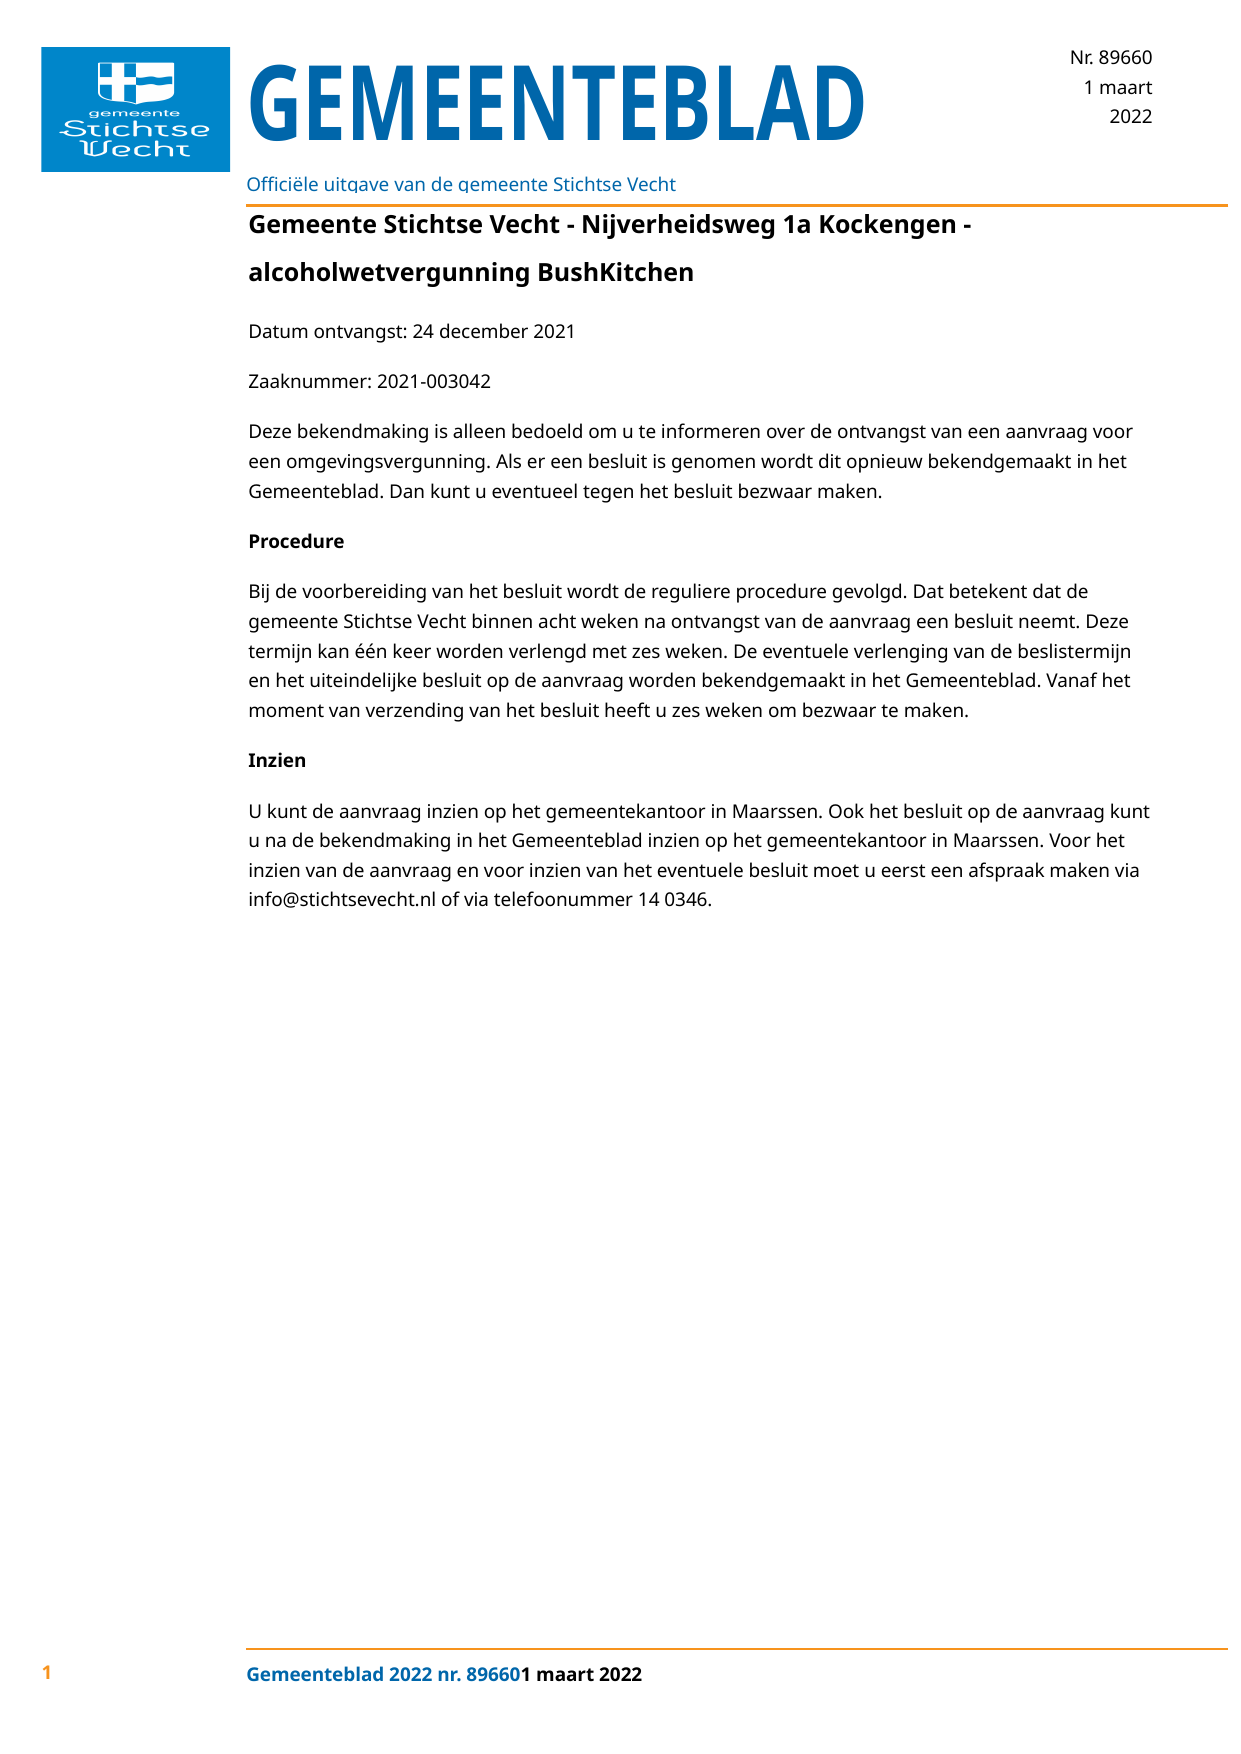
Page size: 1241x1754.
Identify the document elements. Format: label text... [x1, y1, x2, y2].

text Gemeente Stichtse Vecht - Nijverheidsweg 1a Kockengen - alcoholwetvergunning BushKitchen [248, 207, 1152, 288]
text Datum ontvangst: 24 december 2021 [248, 318, 1152, 344]
text Bij de voorbereiding van het besluit wordt de reguliere procedure gevolgd. Dat betekent dat de gemeente Stichtse Vecht binnen acht weken na ontvangst van de aanvraag een besluit neemt. Deze termijn kan één keer worden verlengd met zes weken. De eventuele verlenging van de beslistermijn en het uiteindelijke besluit op de aanvraag worden bekendgemaakt in het Gemeenteblad. Vanaf het moment van verzending van het besluit heeft u zes weken om bezwaar te maken. [248, 579, 1152, 723]
text Zaaknummer: 2021-003042 [248, 368, 1152, 394]
text Procedure [248, 528, 1152, 554]
picture [99, 63, 135, 101]
text U kunt de aanvraag inzien op het gemeentekantoor in Maarssen. Ook het besluit op de aanvraag kunt u na de bekendmaking in het Gemeenteblad inzien op het gemeentekantoor in Maarssen. Voor het inzien van de aanvraag en voor inzien van het eventuele besluit moet u eerst een afspraak maken via info@stichtsevecht.nl of via telefoonummer 14 0346. [248, 798, 1152, 912]
text Deze bekendmaking is alleen bedoeld om u te informeren over de ontvangst van een aanvraag voor een omgevingsvergunning. Als er een besluit is genomen wordt dit opnieuw bekendgemaakt in het Gemeenteblad. Dan kunt u eventueel tegen het besluit bezwaar maken. [248, 419, 1152, 504]
picture [137, 63, 174, 103]
text Inzien [248, 747, 1152, 773]
